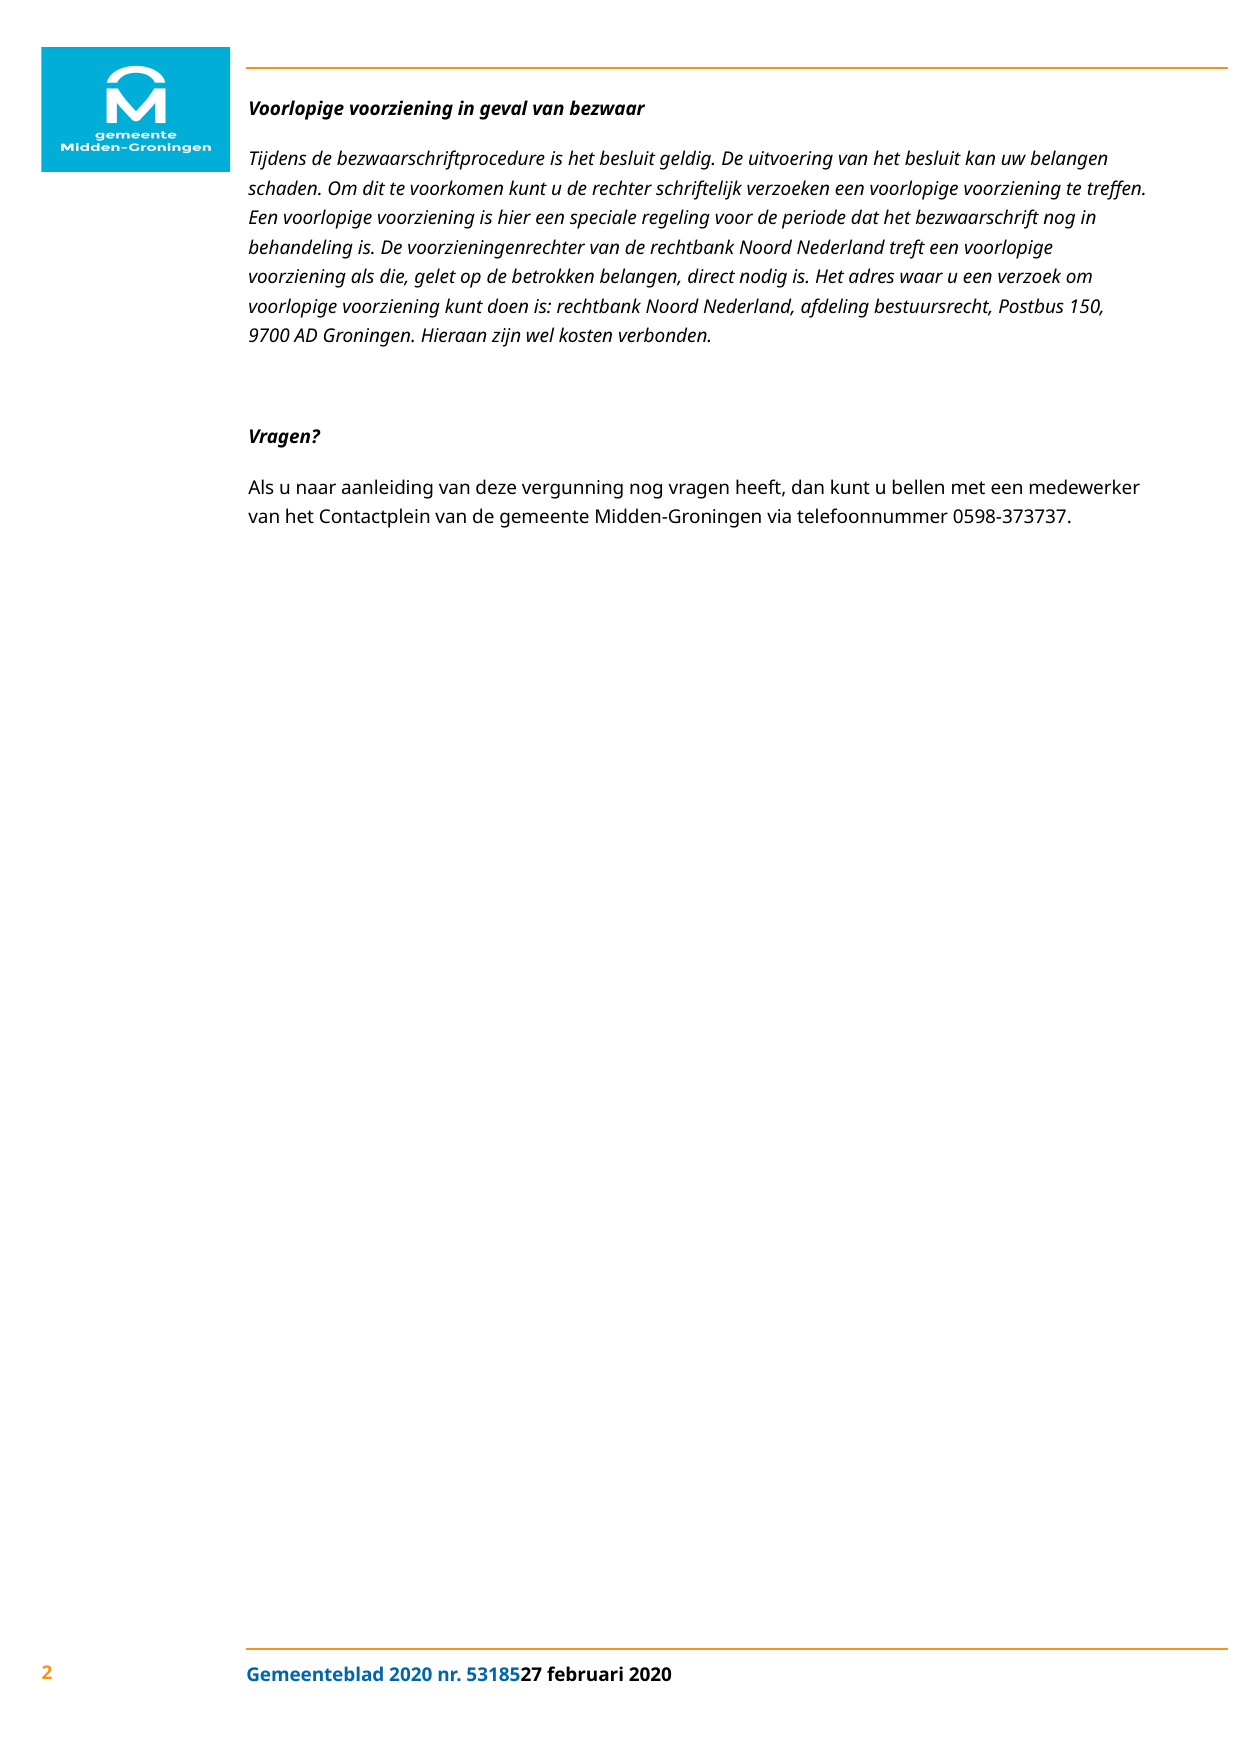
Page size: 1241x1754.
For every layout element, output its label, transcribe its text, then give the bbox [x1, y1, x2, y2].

picture [184, 146, 190, 153]
text Vragen? [248, 423, 1152, 449]
text Als u naar aanleiding van deze vergunning nog vragen heeft, dan kunt u bellen met een medewerker van het Contactplein van de gemeente Midden-Groningen via telefoonnummer 0598-373737. [248, 474, 1152, 529]
picture [107, 89, 165, 122]
text Tijdens de bezwaarschriftprocedure is het besluit geldig. De uitvoering van het besluit kan uw belangen schaden. Om dit te voorkomen kunt u de rechter schriftelijk verzoeken een voorlopige voorziening te treffen. Een voorlopige voorziening is hier een speciale regeling voor de periode dat het bezwaarschrift nog in behandeling is. De voorzieningenrechter van de rechtbank Noord Nederland treft een voorlopige voorziening als die, gelet op de betrokken belangen, direct nodig is. Het adres waar u een verzoek om voorlopige voorziening kunt doen is: rechtbank Noord Nederland, afdeling bestuursrecht, Postbus 150, 9700 AD Groningen. Hieraan zijn wel kosten verbonden. [248, 145, 1152, 348]
text Voorlopige voorziening in geval van bezwaar [248, 95, 1152, 121]
picture [108, 66, 164, 82]
